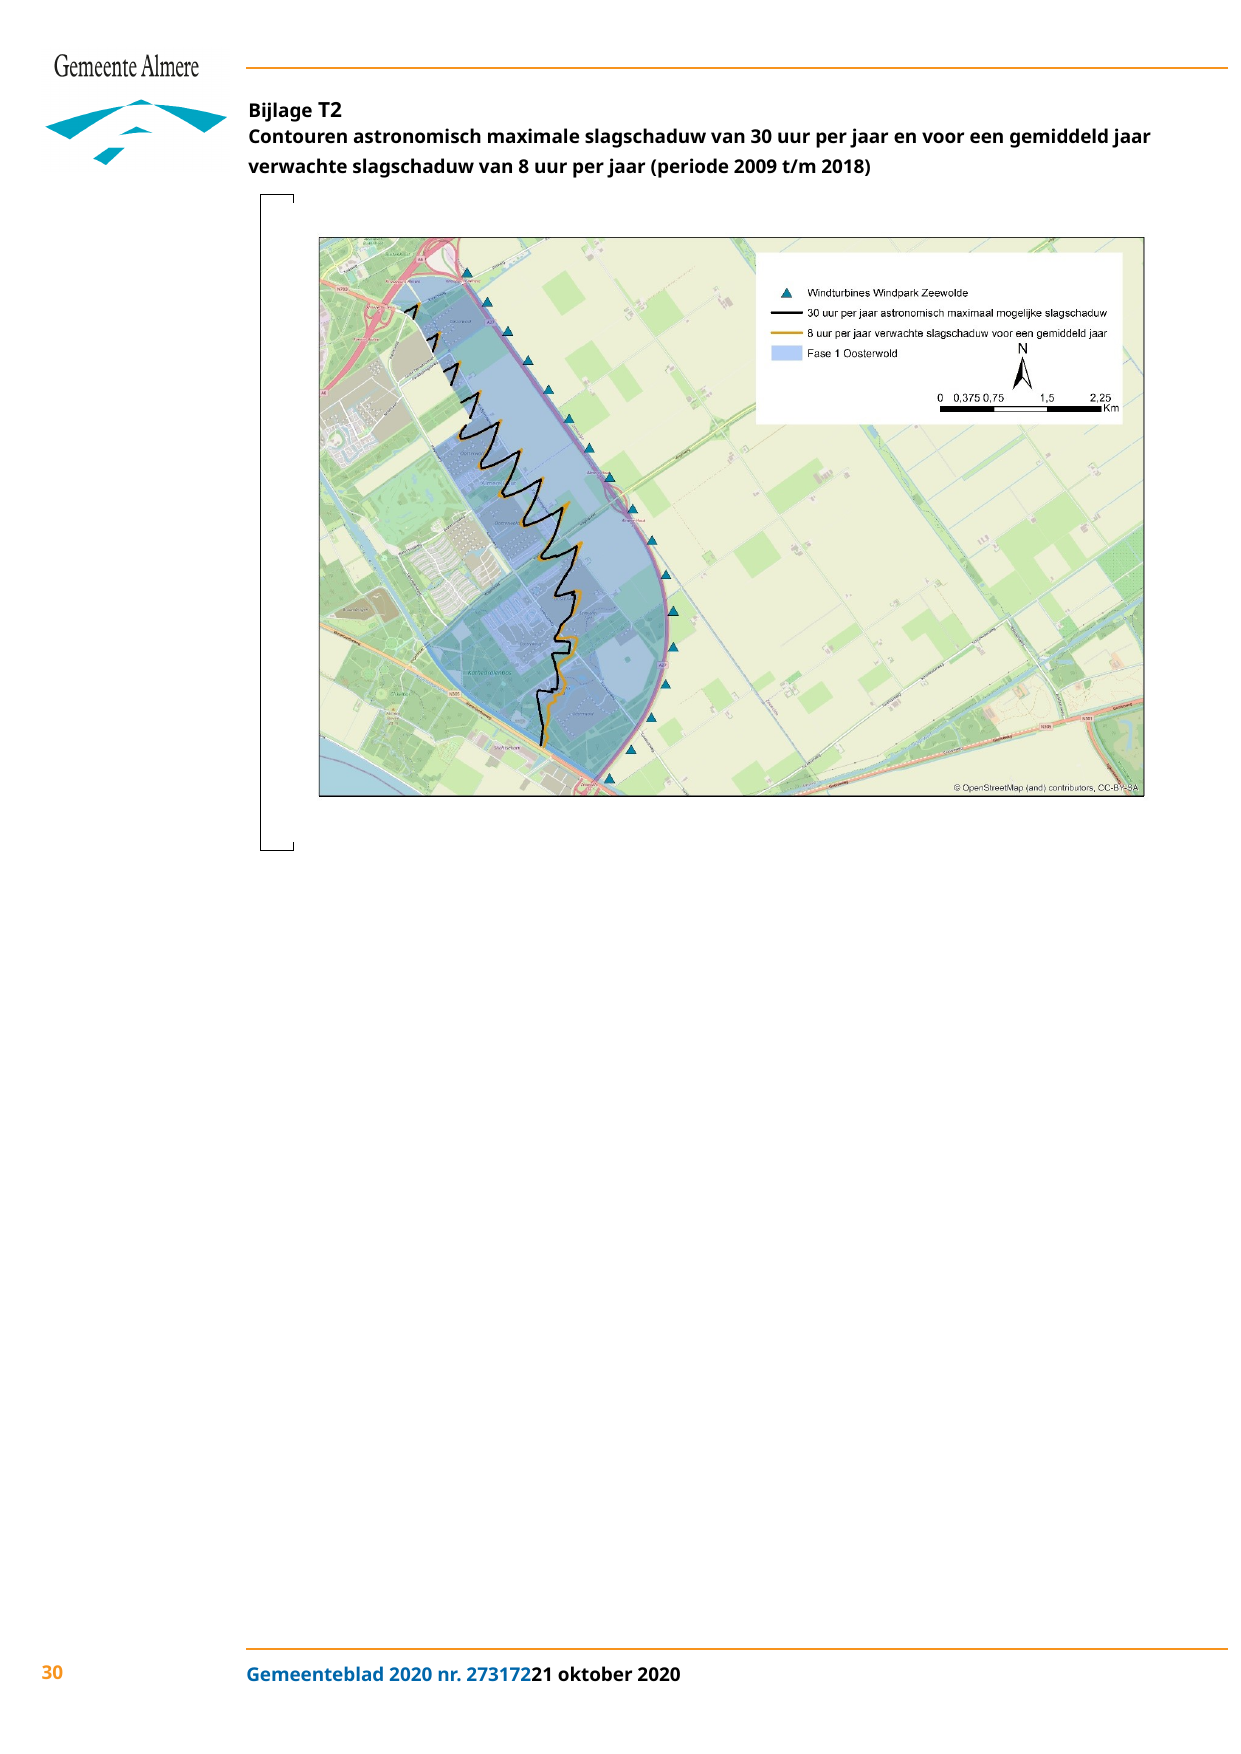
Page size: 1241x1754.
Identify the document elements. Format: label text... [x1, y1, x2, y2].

text Bijlage T2 [248, 95, 1152, 123]
picture [268, 203, 1173, 842]
text Contouren astronomisch maximale slagschaduw van 30 uur per jaar en voor een gemiddeld jaar verwachte slagschaduw van 8 uur per jaar (periode 2009 t/m 2018) [248, 123, 1152, 179]
picture [41, 47, 231, 172]
